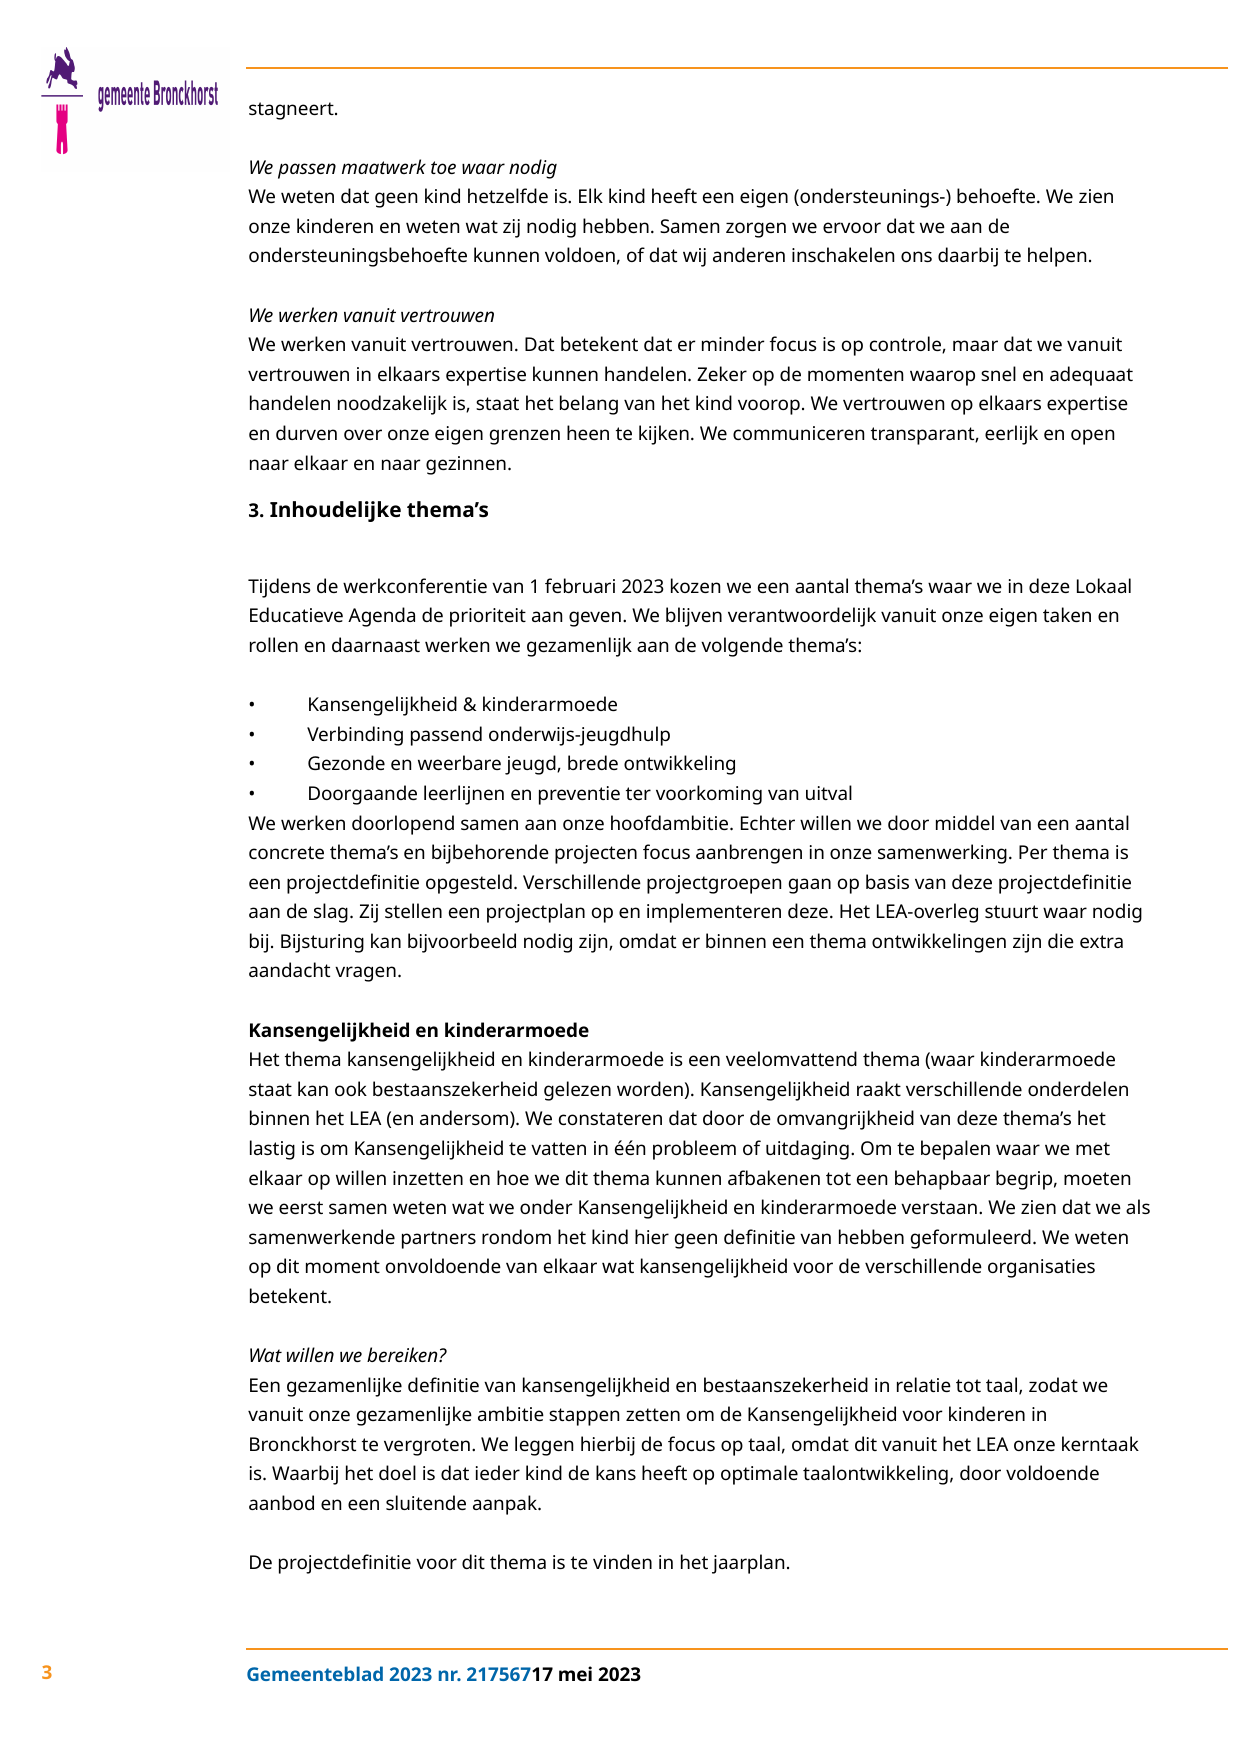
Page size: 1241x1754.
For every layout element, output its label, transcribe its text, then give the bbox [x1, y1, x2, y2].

text Kansengelijkheid en kinderarmoede [248, 1017, 1152, 1043]
text We werken doorlopend samen aan onze hoofdambitie. Echter willen we door middel van een aantal concrete thema’s en bijbehorende projecten focus aanbrengen in onze samenwerking. Per thema is een projectdefinitie opgesteld. Verschillende projectgroepen gaan op basis van deze projectdefinitie aan de slag. Zij stellen een projectplan op en implementeren deze. Het LEA-overleg stuurt waar nodig bij. Bijsturing kan bijvoorbeeld nodig zijn, omdat er binnen een thema ontwikkelingen zijn die extra aandacht vragen. [248, 810, 1152, 983]
text We werken vanuit vertrouwen [248, 302, 1152, 328]
list Verbinding passend onderwijs-jeugdhulp [248, 721, 1152, 747]
text 3. Inhoudelijke thema’s [248, 495, 1152, 524]
text De projectdefinitie voor dit thema is te vinden in het jaarplan. [248, 1549, 1152, 1575]
list Doorgaande leerlijnen en preventie ter voorkoming van uitval [248, 780, 1152, 806]
text We passen maatwerk toe waar nodig [248, 154, 1152, 180]
list Kansengelijkheid & kinderarmoede [248, 691, 1152, 717]
text We werken vanuit vertrouwen. Dat betekent dat er minder focus is op controle, maar dat we vanuit vertrouwen in elkaars expertise kunnen handelen. Zeker op de momenten waarop snel en adequaat handelen noodzakelijk is, staat het belang van het kind voorop. We vertrouwen op elkaars expertise en durven over onze eigen grenzen heen te kijken. We communiceren transparant, eerlijk en open naar elkaar en naar gezinnen. [248, 331, 1152, 476]
text Tijdens de werkconferentie van 1 februari 2023 kozen we een aantal thema’s waar we in deze Lokaal Educatieve Agenda de prioriteit aan geven. We blijven verantwoordelijk vanuit onze eigen taken en rollen en daarnaast werken we gezamenlijk aan de volgende thema’s: [248, 573, 1152, 658]
list Gezonde en weerbare jeugd, brede ontwikkeling [248, 751, 1152, 776]
text Een gezamenlijke definitie van kansengelijkheid en bestaanszekerheid in relatie tot taal, zodat we vanuit onze gezamenlijke ambitie stappen zetten om de Kansengelijkheid voor kinderen in Bronckhorst te vergroten. We leggen hierbij de focus op taal, omdat dit vanuit het LEA onze kerntaak is. Waarbij het doel is dat ieder kind de kans heeft op optimale taalontwikkeling, door voldoende aanbod en een sluitende aanpak. [248, 1372, 1152, 1516]
text stagneert. [248, 95, 1152, 121]
text Wat willen we bereiken? [248, 1342, 1152, 1368]
picture [41, 47, 231, 172]
text We weten dat geen kind hetzelfde is. Elk kind heeft een eigen (ondersteunings-) behoefte. We zien onze kinderen en weten wat zij nodig hebben. Samen zorgen we ervoor dat we aan de ondersteuningsbehoefte kunnen voldoen, of dat wij anderen inschakelen ons daarbij te helpen. [248, 183, 1152, 268]
text Het thema kansengelijkheid en kinderarmoede is een veelomvattend thema (waar kinderarmoede staat kan ook bestaanszekerheid gelezen worden). Kansengelijkheid raakt verschillende onderdelen binnen het LEA (en andersom). We constateren dat door de omvangrijkheid van deze thema’s het lastig is om Kansengelijkheid te vatten in één probleem of uitdaging. Om te bepalen waar we met elkaar op willen inzetten en hoe we dit thema kunnen afbakenen tot een behapbaar begrip, moeten we eerst samen weten wat we onder Kansengelijkheid en kinderarmoede verstaan. We zien dat we als samenwerkende partners rondom het kind hier geen definitie van hebben geformuleerd. We weten op dit moment onvoldoende van elkaar wat kansengelijkheid voor de verschillende organisaties betekent. [248, 1046, 1152, 1309]
